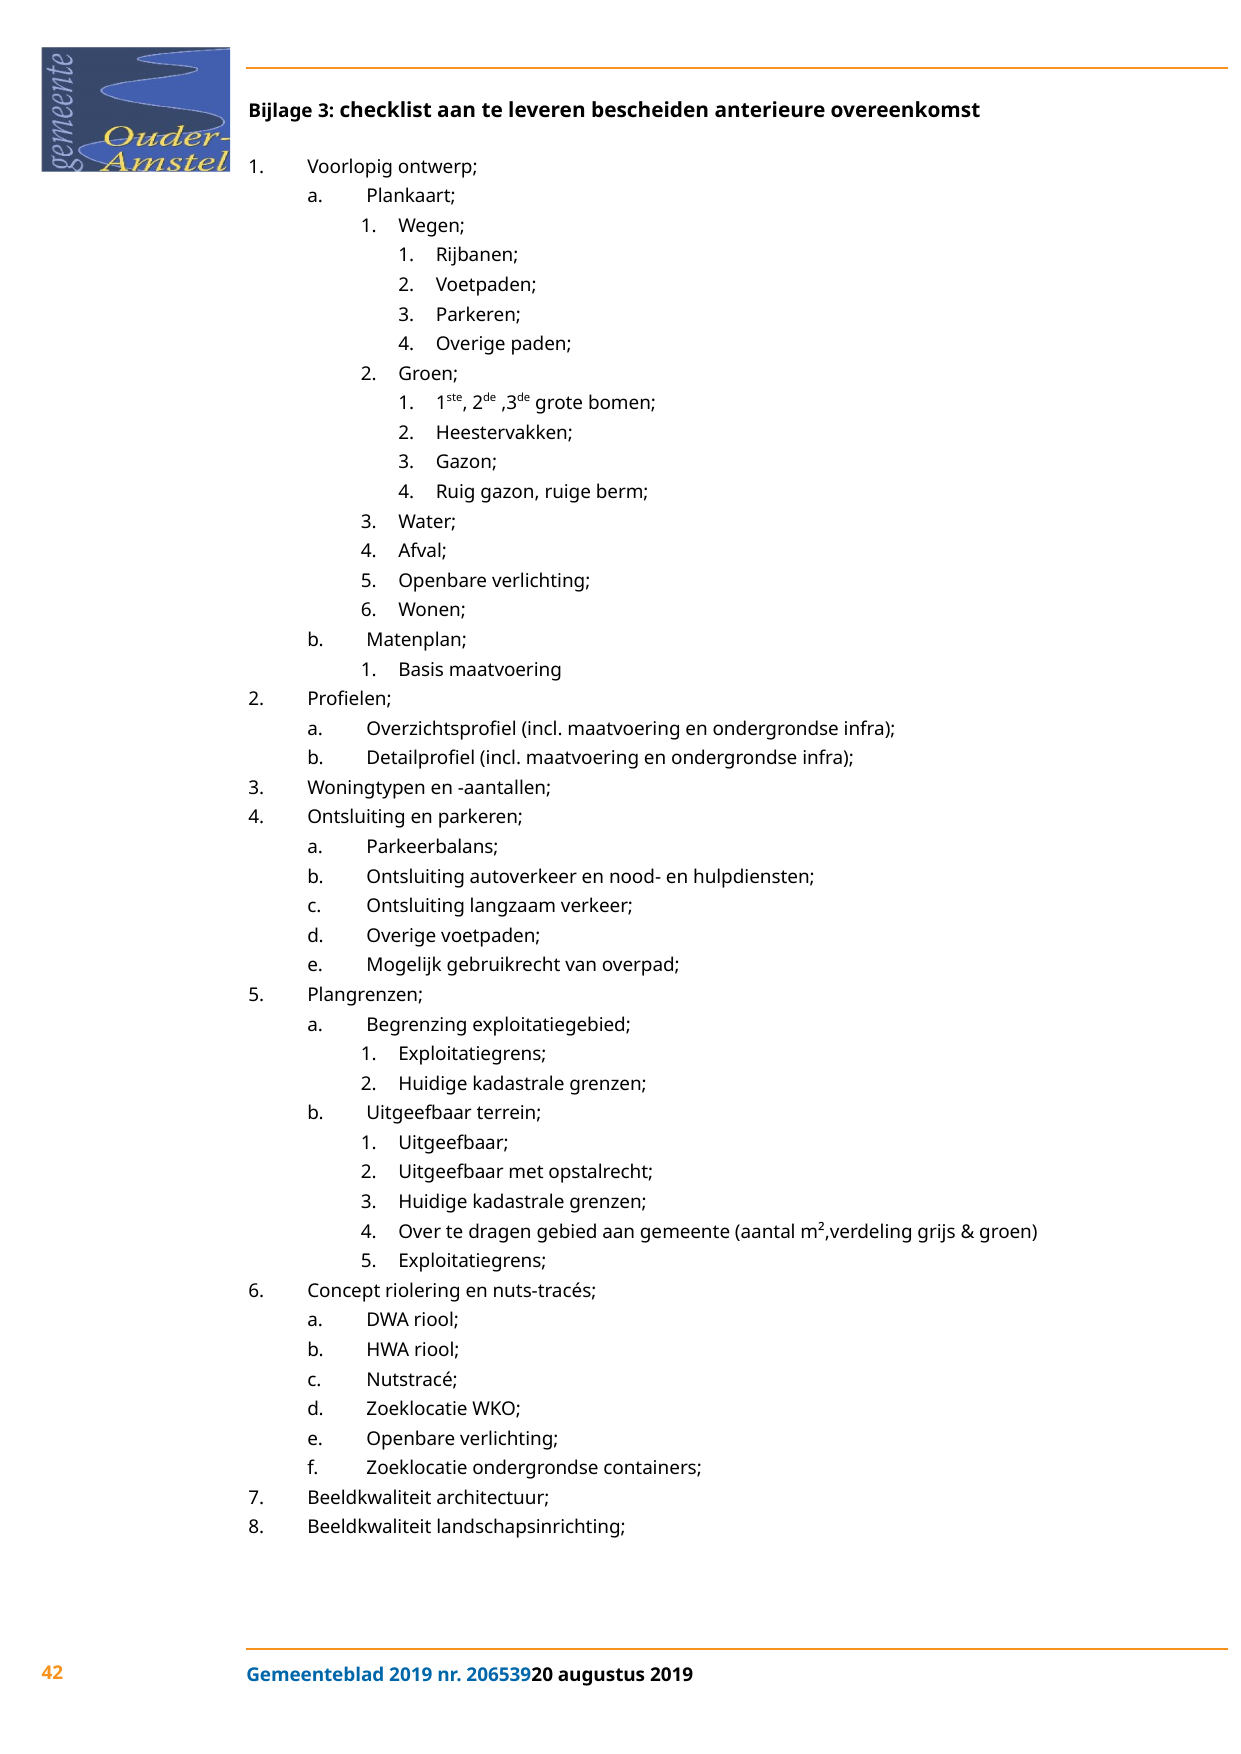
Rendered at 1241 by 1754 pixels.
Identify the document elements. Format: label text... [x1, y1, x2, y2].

list HWA riool; [307, 1336, 1152, 1362]
list Heestervakken; [398, 419, 1152, 445]
list Beeldkwaliteit architectuur; [248, 1484, 1152, 1510]
list Ontsluiting en parkeren; [248, 804, 1152, 829]
list Basis maatvoering [361, 656, 1152, 682]
list Detailprofiel (incl. maatvoering en ondergrondse infra); [307, 744, 1152, 770]
list Matenplan; [307, 626, 1152, 652]
list Wegen; [361, 212, 1152, 238]
list Parkeerbalans; [307, 833, 1152, 859]
list Zoeklocatie WKO; [307, 1395, 1152, 1421]
list Overzichtsprofiel (incl. maatvoering en ondergrondse infra); [307, 715, 1152, 741]
list Concept riolering en nuts-tracés; [248, 1277, 1152, 1303]
list Ontsluiting langzaam verkeer; [307, 892, 1152, 918]
list Ruig gazon, ruige berm; [398, 478, 1152, 504]
list Uitgeefbaar met opstalrecht; [361, 1159, 1152, 1184]
list Plangrenzen; [248, 981, 1152, 1007]
list Exploitatiegrens; [361, 1247, 1152, 1273]
list DWA riool; [307, 1307, 1152, 1332]
list Voetpaden; [398, 271, 1152, 297]
picture [41, 47, 231, 172]
list Begrenzing exploitatiegebied; [307, 1011, 1152, 1037]
list Gazon; [398, 449, 1152, 474]
list Groen; [361, 360, 1152, 386]
list Huidige kadastrale grenzen; [361, 1188, 1152, 1214]
list Over te dragen gebied aan gemeente (aantal m²,verdeling grijs & groen) [361, 1218, 1152, 1244]
list Parkeren; [398, 301, 1152, 327]
list Openbare verlichting; [307, 1425, 1152, 1451]
list Zoeklocatie ondergrondse containers; [307, 1454, 1152, 1480]
list Voorlopig ontwerp; [248, 153, 1152, 179]
list Profielen; [248, 685, 1152, 711]
list Exploitatiegrens; [361, 1040, 1152, 1066]
list Openbare verlichting; [361, 567, 1152, 593]
list Woningtypen en -aantallen; [248, 774, 1152, 800]
list Overige voetpaden; [307, 922, 1152, 948]
list Rijbanen; [398, 242, 1152, 267]
text Bijlage 3: checklist aan te leveren bescheiden anterieure overeenkomst [248, 95, 1152, 123]
list Uitgeefbaar; [361, 1129, 1152, 1155]
list Beeldkwaliteit landschapsinrichting; [248, 1514, 1152, 1539]
list Overige paden; [398, 330, 1152, 356]
list Nutstracé; [307, 1366, 1152, 1392]
list 1ste, 2de ,3de grote bomen; [398, 389, 1152, 415]
list Mogelijk gebruikrecht van overpad; [307, 952, 1152, 977]
list Afval; [361, 537, 1152, 563]
list Water; [361, 508, 1152, 534]
list Wonen; [361, 597, 1152, 622]
list Ontsluiting autoverkeer en nood- en hulpdiensten; [307, 863, 1152, 889]
list Huidige kadastrale grenzen; [361, 1070, 1152, 1096]
list Plankaart; [307, 182, 1152, 208]
list Uitgeefbaar terrein; [307, 1099, 1152, 1125]
